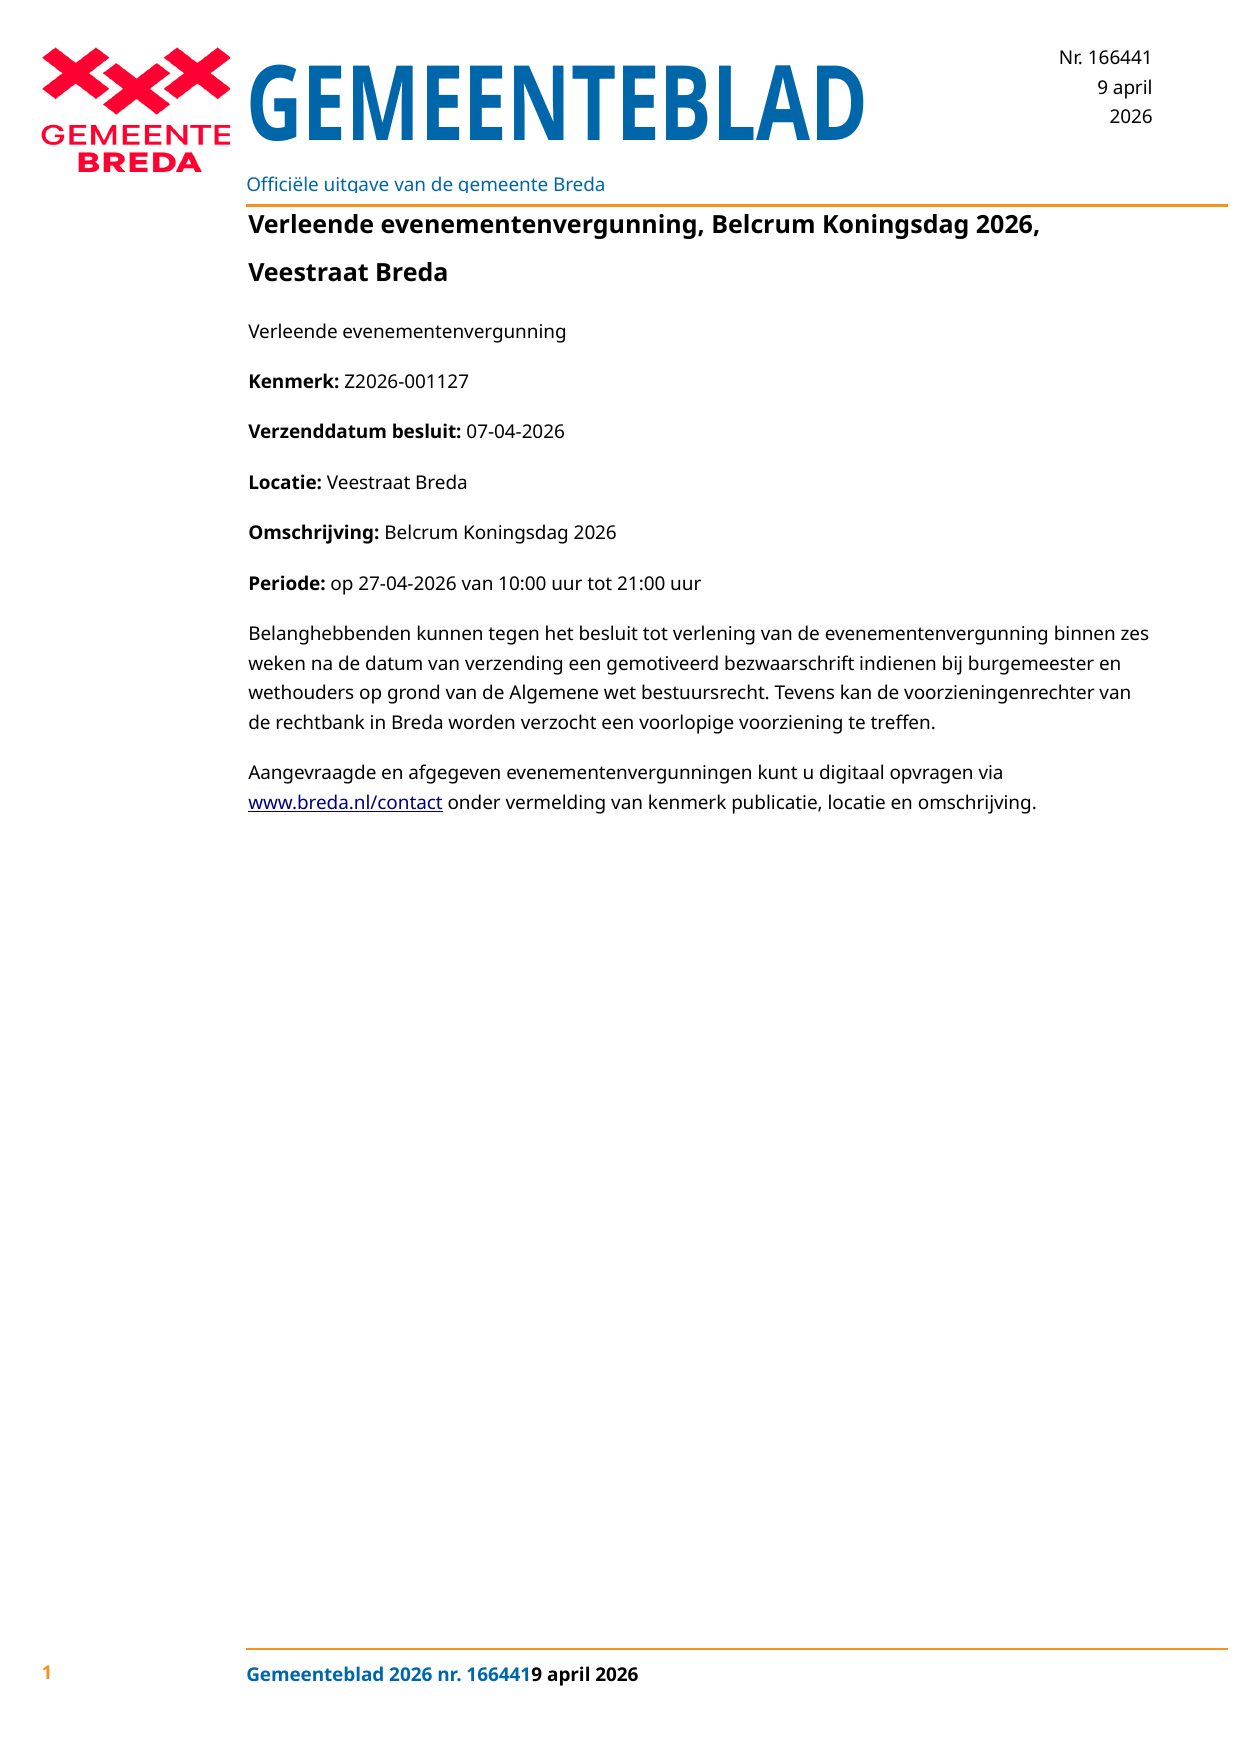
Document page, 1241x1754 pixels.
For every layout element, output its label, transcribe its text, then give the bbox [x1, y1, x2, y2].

picture [41, 47, 231, 172]
text Belanghebbenden kunnen tegen het besluit tot verlening van de evenementenvergunning binnen zes weken na de datum van verzending een gemotiveerd bezwaarschrift indienen bij burgemeester en wethouders op grond van de Algemene wet bestuursrecht. Tevens kan de voorzieningenrechter van de rechtbank in Breda worden verzocht een voorlopige voorziening te treffen. [248, 620, 1152, 735]
text Aangevraagde en afgegeven evenementenvergunningen kunt u digitaal opvragen via www.breda.nl/contact onder vermelding van kenmerk publicatie, locatie en omschrijving. [248, 759, 1152, 815]
text Locatie: Veestraat Breda [248, 469, 1152, 495]
text Verzenddatum besluit: 07-04-2026 [248, 419, 1152, 444]
text Kenmerk: Z2026-001127 [248, 368, 1152, 394]
text Verleende evenementenvergunning [248, 318, 1152, 344]
text Periode: op 27-04-2026 van 10:00 uur tot 21:00 uur [248, 570, 1152, 596]
text Verleende evenementenvergunning, Belcrum Koningsdag 2026, Veestraat Breda [248, 207, 1152, 288]
text Omschrijving: Belcrum Koningsdag 2026 [248, 519, 1152, 545]
